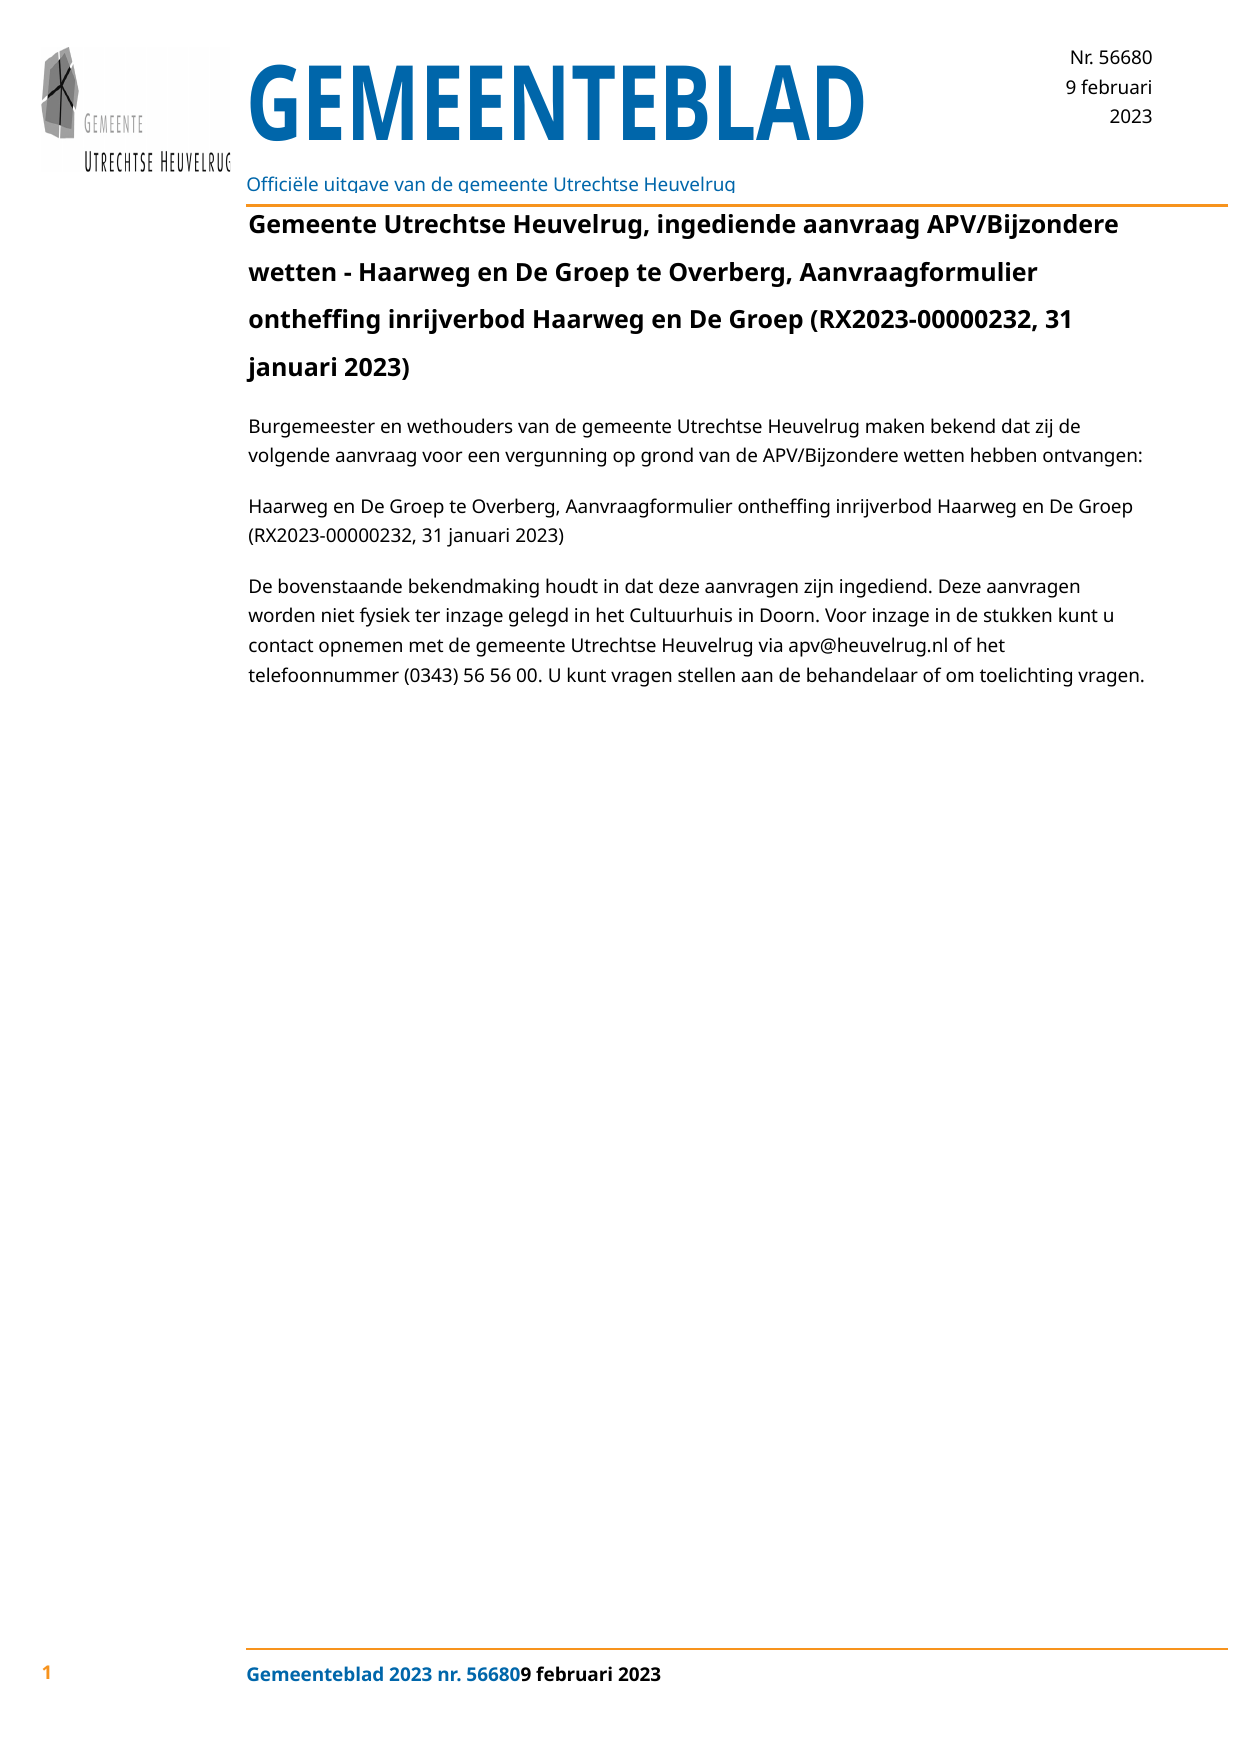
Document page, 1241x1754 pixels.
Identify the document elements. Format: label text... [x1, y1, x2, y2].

text Haarweg en De Groep te Overberg, Aanvraagformulier ontheffing inrijverbod Haarweg en De Groep (RX2023-00000232, 31 januari 2023) [248, 493, 1152, 548]
picture [41, 47, 231, 172]
text Burgemeester en wethouders van de gemeente Utrechtse Heuvelrug maken bekend dat zij de volgende aanvraag voor een vergunning op grond van de APV/Bijzondere wetten hebben ontvangen: [248, 413, 1152, 468]
text Gemeente Utrechtse Heuvelrug, ingediende aanvraag APV/Bijzondere wetten - Haarweg en De Groep te Overberg, Aanvraagformulier ontheffing inrijverbod Haarweg en De Groep (RX2023-00000232, 31 januari 2023) [248, 207, 1152, 384]
text De bovenstaande bekendmaking houdt in dat deze aanvragen zijn ingediend. Deze aanvragen worden niet fysiek ter inzage gelegd in het Cultuurhuis in Doorn. Voor inzage in de stukken kunt u contact opnemen met de gemeente Utrechtse Heuvelrug via apv@heuvelrug.nl of het telefoonnummer (0343) 56 56 00. U kunt vragen stellen aan de behandelaar of om toelichting vragen. [248, 573, 1152, 688]
